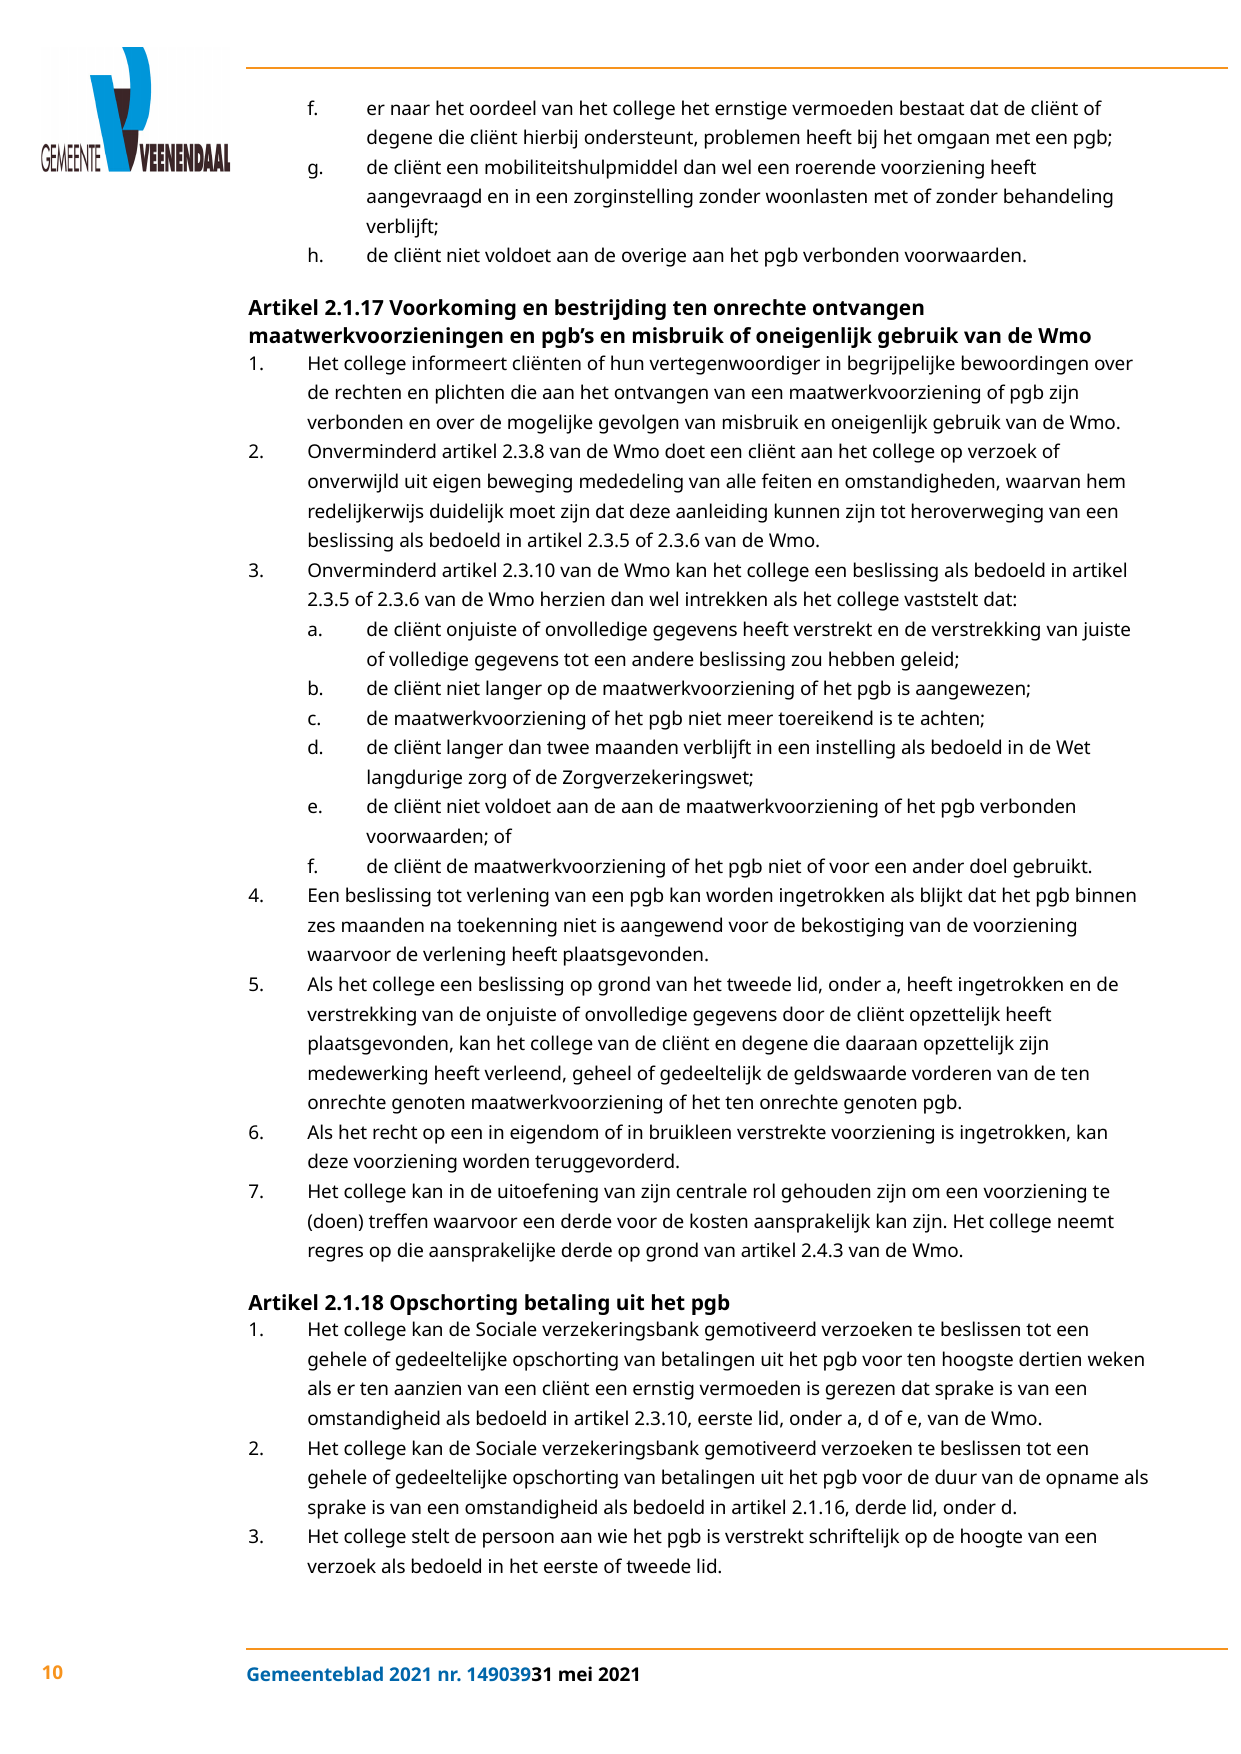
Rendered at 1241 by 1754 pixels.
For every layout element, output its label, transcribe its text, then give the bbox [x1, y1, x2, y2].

list de cliënt niet voldoet aan de overige aan het pgb verbonden voorwaarden. [307, 243, 1152, 268]
list Als het recht op een in eigendom of in bruikleen verstrekte voorziening is ingetrokken, kan deze voorziening worden teruggevorderd. [248, 1119, 1152, 1174]
list Het college kan de Sociale verzekeringsbank gemotiveerd verzoeken te beslissen tot een gehele of gedeeltelijke opschorting van betalingen uit het pgb voor ten hoogste dertien weken als er ten aanzien van een cliënt een ernstig vermoeden is gerezen dat sprake is van een omstandigheid als bedoeld in artikel 2.3.10, eerste lid, onder a, d of e, van de Wmo. [248, 1316, 1152, 1431]
list de maatwerkvoorziening of het pgb niet meer toereikend is te achten; [307, 705, 1152, 731]
picture [41, 47, 130, 172]
list Het college kan in de uitoefening van zijn centrale rol gehouden zijn om een voorziening te (doen) treffen waarvoor een derde voor de kosten aansprakelijk kan zijn. Het college neemt regres op die aansprakelijke derde op grond van artikel 2.4.3 van de Wmo. [248, 1178, 1152, 1263]
list Het college informeert cliënten of hun vertegenwoordiger in begrijpelijke bewoordingen over de rechten en plichten die aan het ontvangen van een maatwerkvoorziening of pgb zijn verbonden en over de mogelijke gevolgen van misbruik en oneigenlijk gebruik van de Wmo. [248, 350, 1152, 435]
list er naar het oordeel van het college het ernstige vermoeden bestaat dat de cliënt of degene die cliënt hierbij ondersteunt, problemen heeft bij het omgaan met een pgb; [307, 95, 1152, 150]
text Artikel 2.1.18 Opschorting betaling uit het pgb [248, 1288, 1152, 1316]
list Onverminderd artikel 2.3.8 van de Wmo doet een cliënt aan het college op verzoek of onverwijld uit eigen beweging mededeling van alle feiten en omstandigheden, waarvan hem redelijkerwijs duidelijk moet zijn dat deze aanleiding kunnen zijn tot heroverweging van een beslissing als bedoeld in artikel 2.3.5 of 2.3.6 van de Wmo. [248, 439, 1152, 553]
list Het college kan de Sociale verzekeringsbank gemotiveerd verzoeken te beslissen tot een gehele of gedeeltelijke opschorting van betalingen uit het pgb voor de duur van de opname als sprake is van een omstandigheid als bedoeld in artikel 2.1.16, derde lid, onder d. [248, 1435, 1152, 1519]
list Als het college een beslissing op grond van het tweede lid, onder a, heeft ingetrokken en de verstrekking van de onjuiste of onvolledige gegevens door de cliënt opzettelijk heeft plaatsgevonden, kan het college van de cliënt en degene die daaraan opzettelijk zijn medewerking heeft verleend, geheel of gedeeltelijk de geldswaarde vorderen van de ten onrechte genoten maatwerkvoorziening of het ten onrechte genoten pgb. [248, 971, 1152, 1115]
list Onverminderd artikel 2.3.10 van de Wmo kan het college een beslissing als bedoeld in artikel 2.3.5 of 2.3.6 van de Wmo herzien dan wel intrekken als het college vaststelt dat: [248, 557, 1152, 612]
list Een beslissing tot verlening van een pgb kan worden ingetrokken als blijkt dat het pgb binnen zes maanden na toekenning niet is aangewend voor de bekostiging van de voorziening waarvoor de verlening heeft plaatsgevonden. [248, 882, 1152, 967]
text Artikel 2.1.17 Voorkoming en bestrijding ten onrechte ontvangen maatwerkvoorzieningen en pgb’s en misbruik of oneigenlijk gebruik van de Wmo [248, 293, 1152, 350]
list de cliënt niet langer op de maatwerkvoorziening of het pgb is aangewezen; [307, 675, 1152, 701]
list de cliënt langer dan twee maanden verblijft in een instelling als bedoeld in de Wet langdurige zorg of de Zorgverzekeringswet; [307, 734, 1152, 790]
list de cliënt een mobiliteitshulpmiddel dan wel een roerende voorziening heeft aangevraagd en in een zorginstelling zonder woonlasten met of zonder behandeling verblijft; [307, 154, 1152, 239]
list de cliënt onjuiste of onvolledige gegevens heeft verstrekt en de verstrekking van juiste of volledige gegevens tot een andere beslissing zou hebben geleid; [307, 616, 1152, 672]
picture [123, 47, 231, 172]
list de cliënt niet voldoet aan de aan de maatwerkvoorziening of het pgb verbonden voorwaarden; of [307, 794, 1152, 849]
list Het college stelt de persoon aan wie het pgb is verstrekt schriftelijk op de hoogte van een verzoek als bedoeld in het eerste of tweede lid. [248, 1523, 1152, 1579]
list de cliënt de maatwerkvoorziening of het pgb niet of voor een ander doel gebruikt. [307, 853, 1152, 879]
